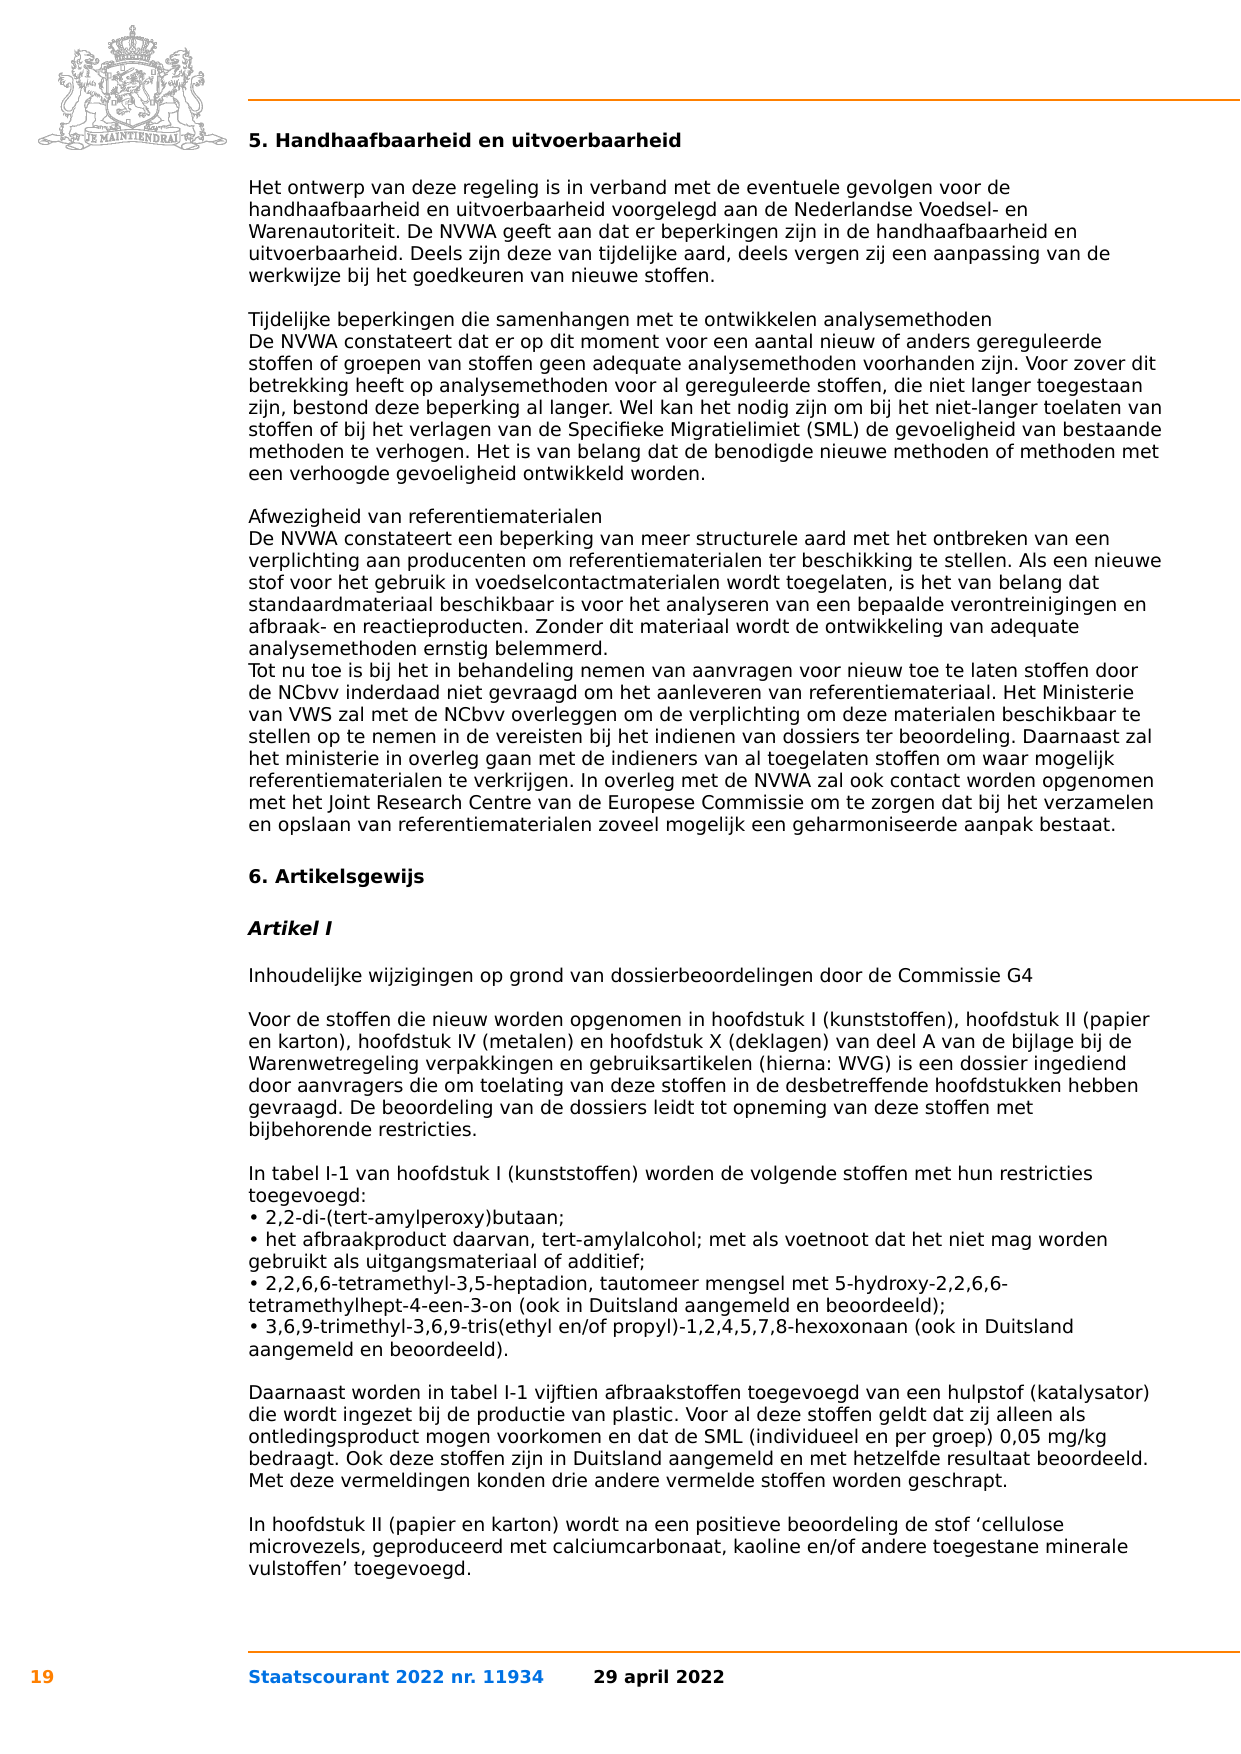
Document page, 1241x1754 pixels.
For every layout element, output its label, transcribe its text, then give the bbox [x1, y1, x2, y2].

text • 2,2-di-(tert-amylperoxy)butaan; [248, 1207, 1163, 1228]
text In tabel I-1 van hoofdstuk I (kunststoffen) worden de volgende stoffen met hun restricties toegevoegd: [248, 1163, 1163, 1207]
text Het ontwerp van deze regeling is in verband met de eventuele gevolgen voor de handhaafbaarheid en uitvoerbaarheid voorgelegd aan de Nederlandse Voedsel- en Warenautoriteit. De NVWA geeft aan dat er beperkingen zijn in de handhaafbaarheid en uitvoerbaarheid. Deels zijn deze van tijdelijke aard, deels vergen zij een aanpassing van de werkwijze bij het goedkeuren van nieuwe stoffen. [248, 177, 1163, 287]
subtitle Artikel I [248, 918, 1163, 940]
text • het afbraakproduct daarvan, tert-amylalcohol; met als voetnoot dat het niet mag worden gebruikt als uitgangsmateriaal of additief; [248, 1228, 1163, 1272]
text In hoofdstuk II (papier en karton) wordt na een positieve beoordeling de stof ‘cellulose microvezels, geproduceerd met calciumcarbonaat, kaoline en/of andere toegestane minerale vulstoffen’ toegevoegd. [248, 1514, 1163, 1580]
text De NVWA constateert een beperking van meer structurele aard met het ontbreken van een verplichting aan producenten om referentiematerialen ter beschikking te stellen. Als een nieuwe stof voor het gebruik in voedselcontactmaterialen wordt toegelaten, is het van belang dat standaardmateriaal beschikbaar is voor het analyseren van een bepaalde verontreinigingen en afbraak- en reactieproducten. Zonder dit materiaal wordt de ontwikkeling van adequate analysemethoden ernstig belemmerd. [248, 528, 1163, 660]
subtitle 6. Artikelsgewijs [248, 866, 1163, 888]
text Voor de stoffen die nieuw worden opgenomen in hoofdstuk I (kunststoffen), hoofdstuk II (papier en karton), hoofdstuk IV (metalen) en hoofdstuk X (deklagen) van deel A van de bijlage bij de Warenwetregeling verpakkingen en gebruiksartikelen (hierna: WVG) is een dossier ingediend door aanvragers die om toelating van deze stoffen in de desbetreffende hoofdstukken hebben gevraagd. De beoordeling van de dossiers leidt tot opneming van deze stoffen met bijbehorende restricties. [248, 1009, 1163, 1141]
text Tot nu toe is bij het in behandeling nemen van aanvragen voor nieuw toe te laten stoffen door de NCbvv inderdaad niet gevraagd om het aanleveren van referentiemateriaal. Het Ministerie van VWS zal met de NCbvv overleggen om de verplichting om deze materialen beschikbaar te stellen op te nemen in de vereisten bij het indienen van dossiers ter beoordeling. Daarnaast zal het ministerie in overleg gaan met de indieners van al toegelaten stoffen om waar mogelijk referentiematerialen te verkrijgen. In overleg met de NVWA zal ook contact worden opgenomen met het Joint Research Centre van de Europese Commissie om te zorgen dat bij het verzamelen en opslaan van referentiematerialen zoveel mogelijk een geharmoniseerde aanpak bestaat. [248, 660, 1163, 836]
text • 3,6,9-trimethyl-3,6,9-tris(ethyl en/of propyl)-1,2,4,5,7,8-hexoxonaan (ook in Duitsland aangemeld en beoordeeld). [248, 1316, 1163, 1360]
picture [38, 25, 227, 150]
text Daarnaast worden in tabel I-1 vijftien afbraakstoffen toegevoegd van een hulpstof (katalysator) die wordt ingezet bij de productie van plastic. Voor al deze stoffen geldt dat zij alleen als ontledingsproduct mogen voorkomen en dat de SML (individueel en per groep) 0,05 mg/kg bedraagt. Ook deze stoffen zijn in Duitsland aangemeld en met hetzelfde resultaat beoordeeld. Met deze vermeldingen konden drie andere vermelde stoffen worden geschrapt. [248, 1382, 1163, 1492]
text De NVWA constateert dat er op dit moment voor een aantal nieuw of anders gereguleerde stoffen of groepen van stoffen geen adequate analysemethoden voorhanden zijn. Voor zover dit betrekking heeft op analysemethoden voor al gereguleerde stoffen, die niet langer toegestaan zijn, bestond deze beperking al langer. Wel kan het nodig zijn om bij het niet-langer toelaten van stoffen of bij het verlagen van de Specifieke Migratielimiet (SML) de gevoeligheid van bestaande methoden te verhogen. Het is van belang dat de benodigde nieuwe methoden of methoden met een verhoogde gevoeligheid ontwikkeld worden. [248, 331, 1163, 484]
text Inhoudelijke wijzigingen op grond van dossierbeoordelingen door de Commissie G4 [248, 965, 1163, 987]
text • 2,2,6,6-tetramethyl-3,5-heptadion, tautomeer mengsel met 5-hydroxy-2,2,6,6-tetramethylhept-4-een-3-on (ook in Duitsland aangemeld en beoordeeld); [248, 1272, 1163, 1316]
text Afwezigheid van referentiematerialen [248, 506, 1163, 528]
subtitle 5. Handhaafbaarheid en uitvoerbaarheid [248, 130, 1163, 152]
text Tijdelijke beperkingen die samenhangen met te ontwikkelen analysemethoden [248, 309, 1163, 331]
